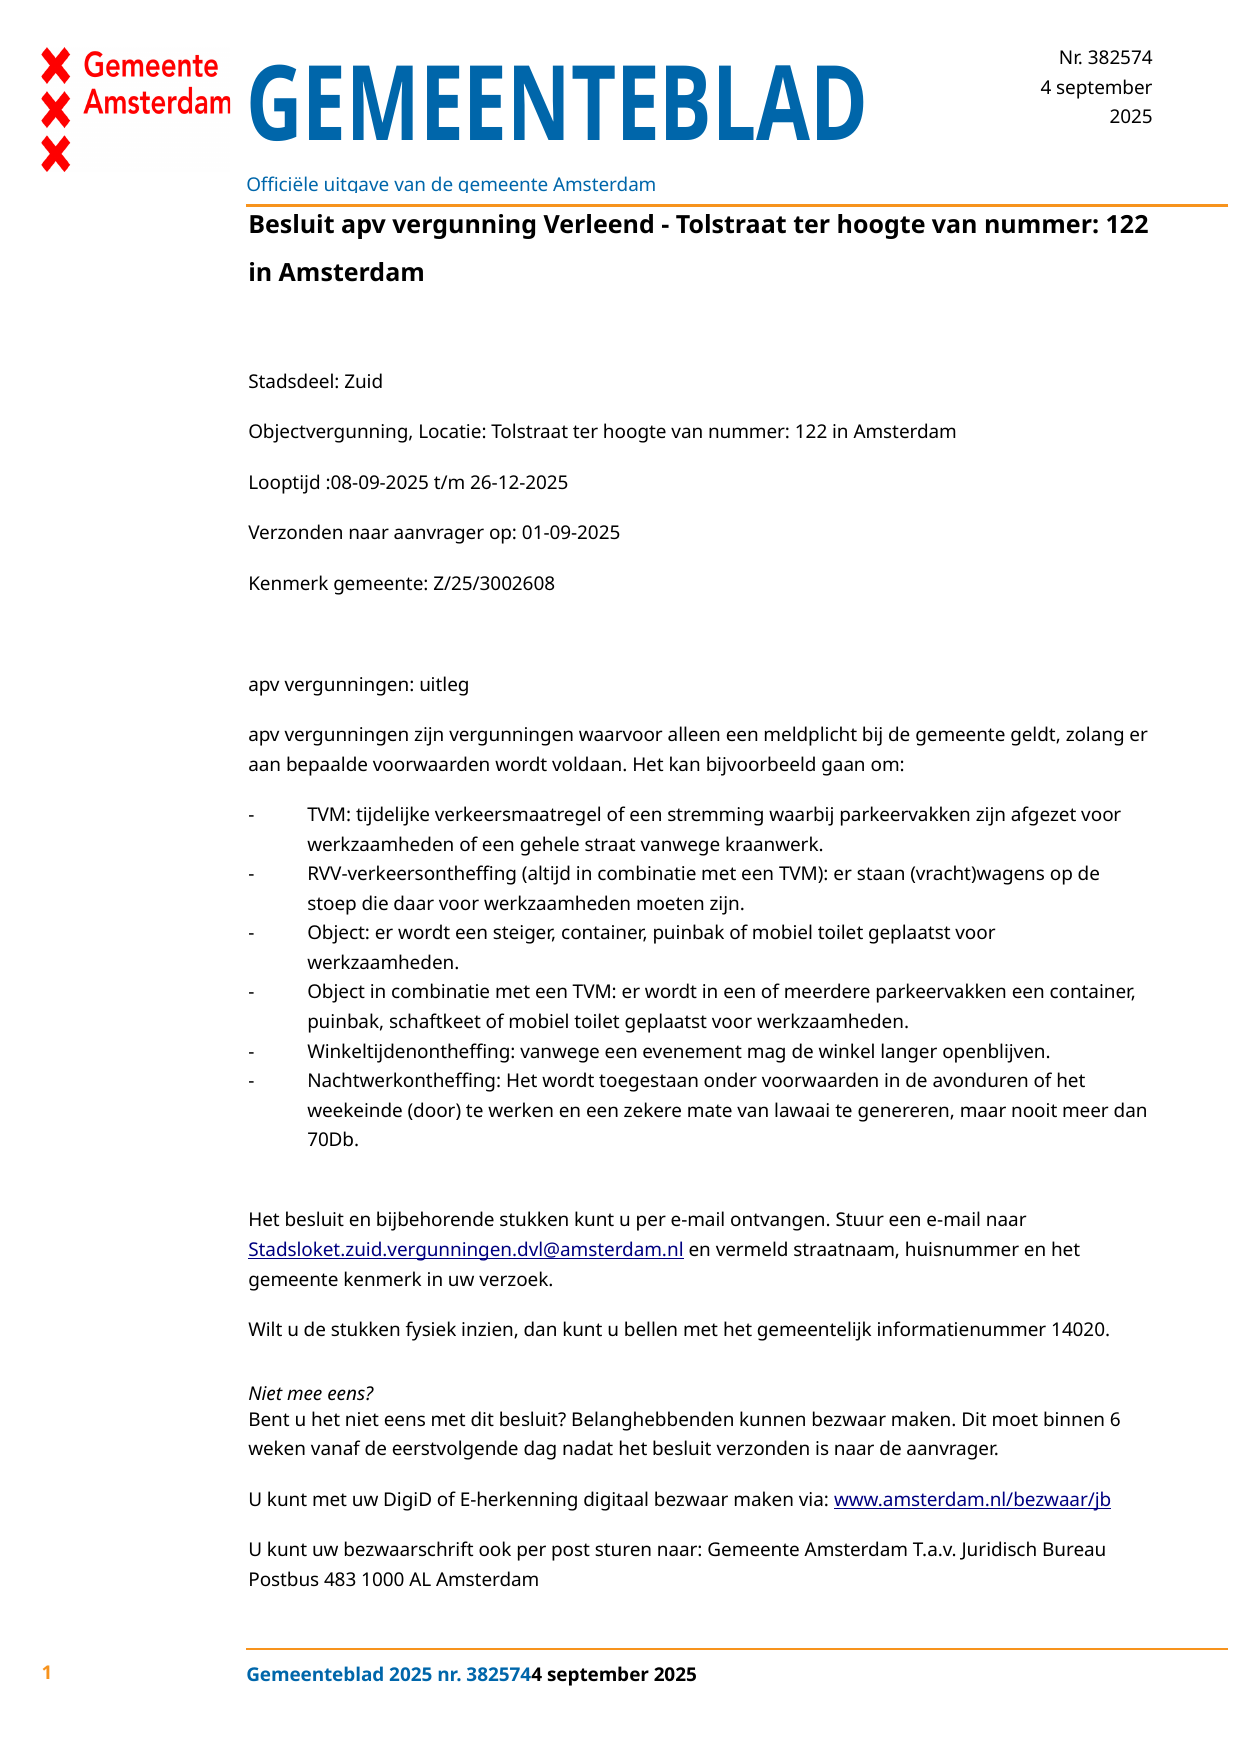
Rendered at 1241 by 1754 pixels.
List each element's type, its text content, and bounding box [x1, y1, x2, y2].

text U kunt met uw DigiD of E-herkenning digitaal bezwaar maken via: www.amsterdam.nl/bezwaar/jb [248, 1486, 1152, 1512]
picture [41, 47, 231, 172]
text Kenmerk gemeente: Z/25/3002608 [248, 570, 1152, 596]
text apv vergunningen zijn vergunningen waarvoor alleen een meldplicht bij de gemeente geldt, zolang er aan bepaalde voorwaarden wordt voldaan. Het kan bijvoorbeeld gaan om: [248, 721, 1152, 777]
text Het besluit en bijbehorende stukken kunt u per e-mail ontvangen. Stuur een e-mail naar Stadsloket.zuid.vergunningen.dvl@amsterdam.nl en vermeld straatnaam, huisnummer en het gemeente kenmerk in uw verzoek. [248, 1207, 1152, 1292]
list Nachtwerkontheffing: Het wordt toegestaan onder voorwaarden in de avonduren of het weekeinde (door) te werken en een zekere mate van lawaai te genereren, maar nooit meer dan 70Db. [248, 1067, 1152, 1152]
text Bent u het niet eens met dit besluit? Belanghebbenden kunnen bezwaar maken. Dit moet binnen 6 weken vanaf de eerstvolgende dag nadat het besluit verzonden is naar de aanvrager. [248, 1406, 1152, 1461]
text Looptijd :08-09-2025 t/m 26-12-2025 [248, 469, 1152, 495]
text apv vergunningen: uitleg [248, 671, 1152, 697]
list RVV-verkeersontheffing (altijd in combinatie met een TVM): er staan (vracht)wagens op de stoep die daar voor werkzaamheden moeten zijn. [248, 860, 1152, 916]
list Object in combinatie met een TVM: er wordt in een of meerdere parkeervakken een container, puinbak, schaftkeet of mobiel toilet geplaatst voor werkzaamheden. [248, 979, 1152, 1034]
list Winkeltijdenontheffing: vanwege een evenement mag de winkel langer openblijven. [248, 1038, 1152, 1064]
list Object: er wordt een steiger, container, puinbak of mobiel toilet geplaatst voor werkzaamheden. [248, 919, 1152, 975]
text Besluit apv vergunning Verleend - Tolstraat ter hoogte van nummer: 122 in Amsterdam [248, 207, 1152, 288]
list TVM: tijdelijke verkeersmaatregel of een stremming waarbij parkeervakken zijn afgezet voor werkzaamheden of een gehele straat vanwege kraanwerk. [248, 801, 1152, 857]
text Verzonden naar aanvrager op: 01-09-2025 [248, 519, 1152, 545]
text U kunt uw bezwaarschrift ook per post sturen naar: Gemeente Amsterdam T.a.v. Juridisch Bureau Postbus 483 1000 AL Amsterdam [248, 1536, 1152, 1592]
text Stadsdeel: Zuid [248, 368, 1152, 394]
text Objectvergunning, Locatie: Tolstraat ter hoogte van nummer: 122 in Amsterdam [248, 419, 1152, 444]
text Wilt u de stukken fysiek inzien, dan kunt u bellen met het gemeentelijk informatienummer 14020. [248, 1316, 1152, 1342]
text Niet mee eens? [248, 1380, 1152, 1406]
